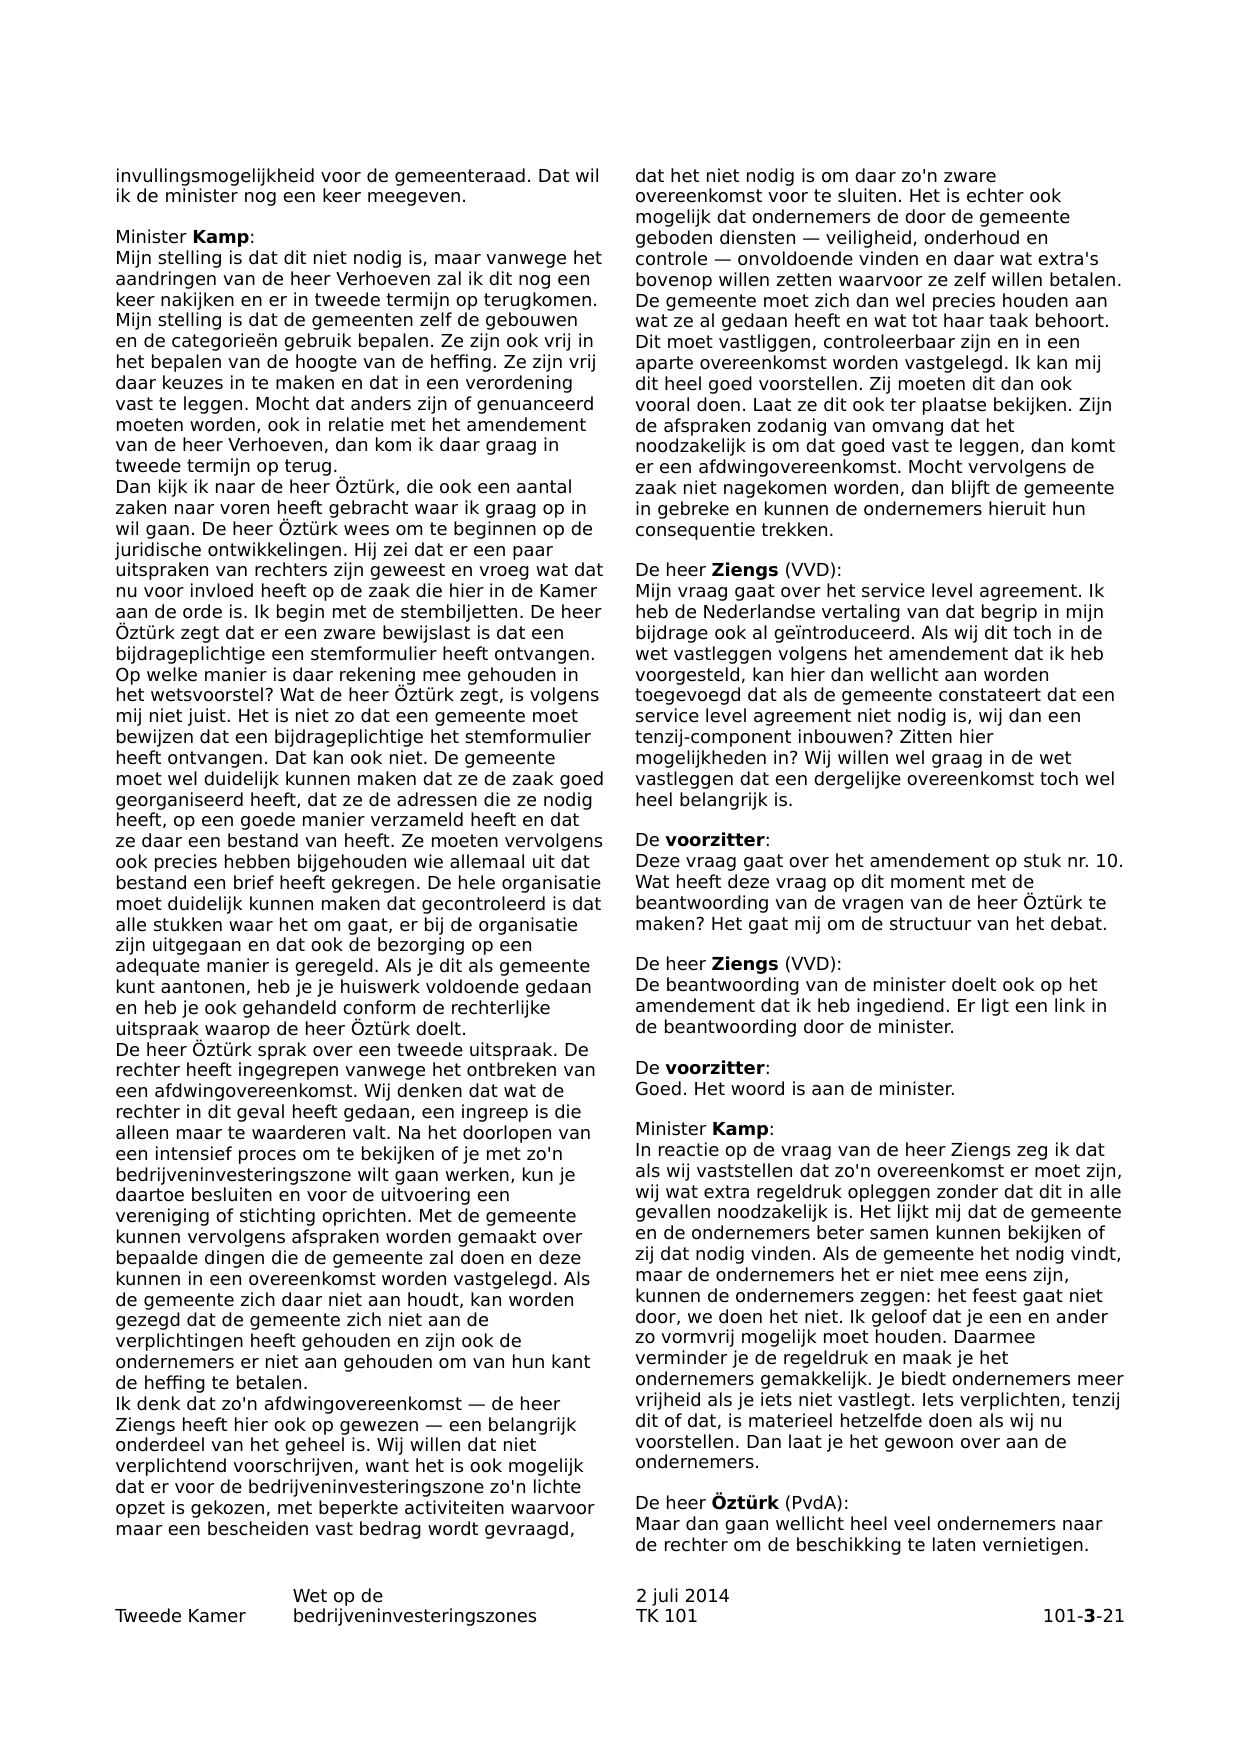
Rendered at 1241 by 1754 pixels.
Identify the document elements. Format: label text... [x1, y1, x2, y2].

text Mijn stelling is dat dit niet nodig is, maar vanwege het aandringen van de heer Verhoeven zal ik dit nog een keer nakijken en er in tweede termijn op terugkomen. Mijn stelling is dat de gemeenten zelf de gebouwen en de categorieën gebruik bepalen. Ze zijn ook vrij in het bepalen van de hoogte van de heffing. Ze zijn vrij daar keuzes in te maken en dat in een verordening vast te leggen. Mocht dat anders zijn of genuanceerd moeten worden, ook in relatie met het amendement van de heer Verhoeven, dan kom ik daar graag in tweede termijn op terug. [115, 248, 605, 477]
text Dan kijk ik naar de heer Öztürk, die ook een aantal zaken naar voren heeft gebracht waar ik graag op in wil gaan. De heer Öztürk wees om te beginnen op de juridische ontwikkelingen. Hij zei dat er een paar uitspraken van rechters zijn geweest en vroeg wat dat nu voor invloed heeft op de zaak die hier in de Kamer aan de orde is. Ik begin met de stembiljetten. De heer Öztürk zegt dat er een zware bewijslast is dat een bijdrageplichtige een stemformulier heeft ontvangen. Op welke manier is daar rekening mee gehouden in het wetsvoorstel? Wat de heer Öztürk zegt, is volgens mij niet juist. Het is niet zo dat een gemeente moet bewijzen dat een bijdrageplichtige het stemformulier heeft ontvangen. Dat kan ook niet. De gemeente moet wel duidelijk kunnen maken dat ze de zaak goed georganiseerd heeft, dat ze de adressen die ze nodig heeft, op een goede manier verzameld heeft en dat ze daar een bestand van heeft. Ze moeten vervolgens ook precies hebben bijgehouden wie allemaal uit dat bestand een brief heeft gekregen. De hele organisatie moet duidelijk kunnen maken dat gecontroleerd is dat alle stukken waar het om gaat, er bij de organisatie zijn uitgegaan en dat ook de bezorging op een adequate manier is geregeld. Als je dit als gemeente kunt aantonen, heb je je huiswerk voldoende gedaan en heb je ook gehandeld conform de rechterlijke uitspraak waarop de heer Öztürk doelt. [115, 477, 605, 1039]
text De heer Öztürk sprak over een tweede uitspraak. De rechter heeft ingegrepen vanwege het ontbreken van een afdwingovereenkomst. Wij denken dat wat de rechter in dit geval heeft gedaan, een ingreep is die alleen maar te waarderen valt. Na het doorlopen van een intensief proces om te bekijken of je met zo'n bedrijveninvesteringszone wilt gaan werken, kun je daartoe besluiten en voor de uitvoering een vereniging of stichting oprichten. Met de gemeente kunnen vervolgens afspraken worden gemaakt over bepaalde dingen die de gemeente zal doen en deze kunnen in een overeenkomst worden vastgelegd. Als de gemeente zich daar niet aan houdt, kan worden gezegd dat de gemeente zich niet aan de verplichtingen heeft gehouden en zijn ook de ondernemers er niet aan gehouden om van hun kant de heffing te betalen. [115, 1039, 605, 1393]
text De voorzitter: [635, 1057, 1125, 1078]
text De heer Ziengs (VVD): [635, 954, 1125, 975]
text Minister Kamp: [635, 1119, 1125, 1140]
text Deze vraag gaat over het amendement op stuk nr. 10. Wat heeft deze vraag op dit moment met de beantwoording van de vragen van de heer Öztürk te maken? Het gaat mij om de structuur van het debat. [635, 851, 1125, 934]
text De heer Öztürk (PvdA): [635, 1493, 1125, 1514]
text De voorzitter: [635, 830, 1125, 851]
text Minister Kamp: [115, 227, 605, 248]
text Mijn vraag gaat over het service level agreement. Ik heb de Nederlandse vertaling van dat begrip in mijn bijdrage ook al geïntroduceerd. Als wij dit toch in de wet vastleggen volgens het amendement dat ik heb voorgesteld, kan hier dan wellicht aan worden toegevoegd dat als de gemeente constateert dat een service level agreement niet nodig is, wij dan een tenzij-component inbouwen? Zitten hier mogelijkheden in? Wij willen wel graag in de wet vastleggen dat een dergelijke overeenkomst toch wel heel belangrijk is. [635, 581, 1125, 810]
text dat het niet nodig is om daar zo'n zware overeenkomst voor te sluiten. Het is echter ook mogelijk dat ondernemers de door de gemeente geboden diensten — veiligheid, onderhoud en controle — onvoldoende vinden en daar wat extra's bovenop willen zetten waarvoor ze zelf willen betalen. De gemeente moet zich dan wel precies houden aan wat ze al gedaan heeft en wat tot haar taak behoort. Dit moet vastliggen, controleerbaar zijn en in een aparte overeenkomst worden vastgelegd. Ik kan mij dit heel goed voorstellen. Zij moeten dit dan ook vooral doen. Laat ze dit ook ter plaatse bekijken. Zijn de afspraken zodanig van omvang dat het noodzakelijk is om dat goed vast te leggen, dan komt er een afdwingovereenkomst. Mocht vervolgens de zaak niet nagekomen worden, dan blijft de gemeente in gebreke en kunnen de ondernemers hieruit hun consequentie trekken. [635, 165, 1125, 540]
text Maar dan gaan wellicht heel veel ondernemers naar de rechter om de beschikking te laten vernietigen. [635, 1514, 1125, 1556]
text invullingsmogelijkheid voor de gemeenteraad. Dat wil ik de minister nog een keer meegeven. [115, 165, 605, 207]
text De heer Ziengs (VVD): [635, 560, 1125, 581]
text Ik denk dat zo'n afdwingovereenkomst — de heer Ziengs heeft hier ook op gewezen — een belangrijk onderdeel van het geheel is. Wij willen dat niet verplichtend voorschrijven, want het is ook mogelijk dat er voor de bedrijveninvesteringszone zo'n lichte opzet is gekozen, met beperkte activiteiten waarvoor maar een bescheiden vast bedrag wordt gevraagd, [115, 1393, 605, 1539]
text De beantwoording van de minister doelt ook op het amendement dat ik heb ingediend. Er ligt een link in de beantwoording door de minister. [635, 975, 1125, 1037]
text Goed. Het woord is aan de minister. [635, 1078, 1125, 1099]
text In reactie op de vraag van de heer Ziengs zeg ik dat als wij vaststellen dat zo'n overeenkomst er moet zijn, wij wat extra regeldruk opleggen zonder dat dit in alle gevallen noodzakelijk is. Het lijkt mij dat de gemeente en de ondernemers beter samen kunnen bekijken of zij dat nodig vinden. Als de gemeente het nodig vindt, maar de ondernemers het er niet mee eens zijn, kunnen de ondernemers zeggen: het feest gaat niet door, we doen het niet. Ik geloof dat je een en ander zo vormvrij mogelijk moet houden. Daarmee verminder je de regeldruk en maak je het ondernemers gemakkelijk. Je biedt ondernemers meer vrijheid als je iets niet vastlegt. Iets verplichten, tenzij dit of dat, is materieel hetzelfde doen als wij nu voorstellen. Dan laat je het gewoon over aan de ondernemers. [635, 1140, 1125, 1473]
